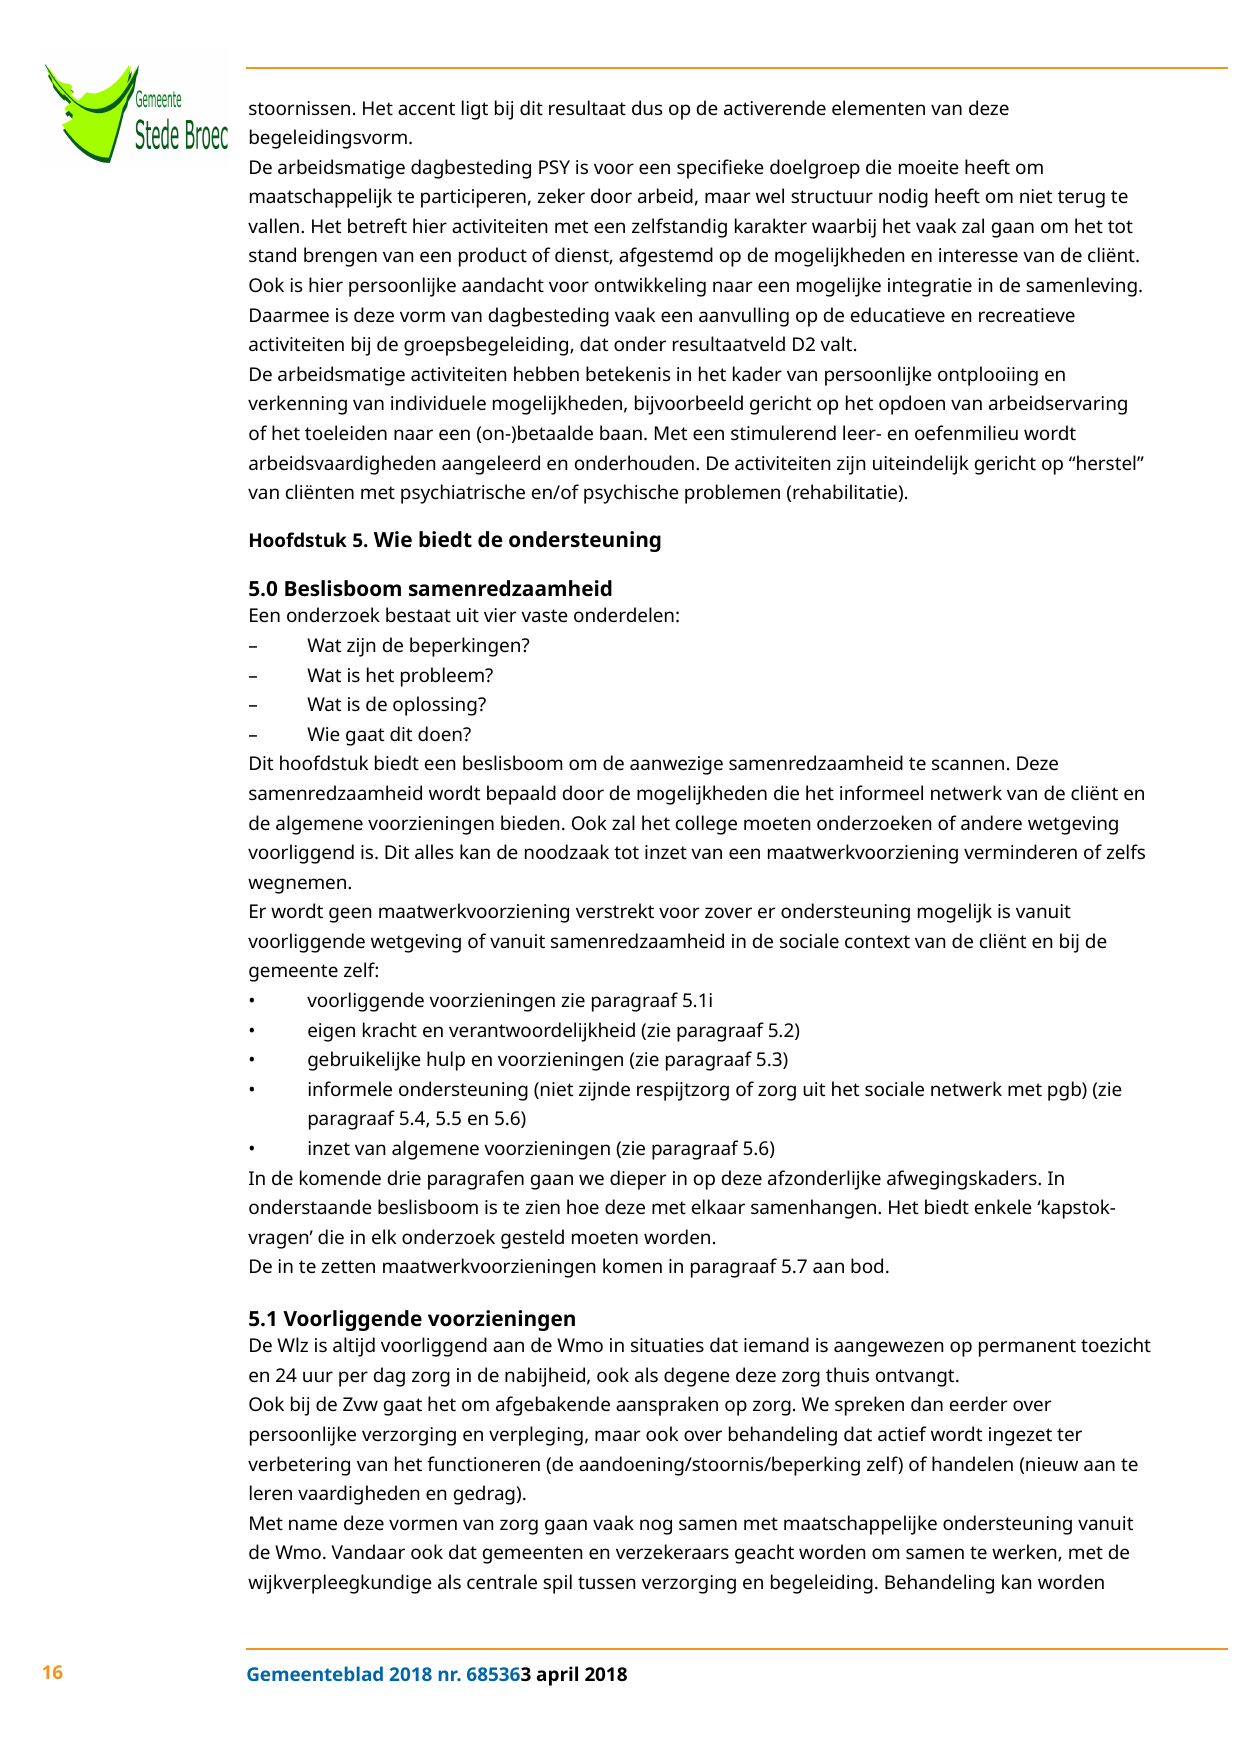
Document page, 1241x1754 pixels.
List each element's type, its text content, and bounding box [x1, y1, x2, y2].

list inzet van algemene voorzieningen (zie paragraaf 5.6) [248, 1135, 1152, 1161]
text Ook bij de Zvw gaat het om afgebakende aanspraken op zorg. We spreken dan eerder over persoonlijke verzorging en verpleging, maar ook over behandeling dat actief wordt ingezet ter verbetering van het functioneren (de aandoening/stoornis/beperking zelf) of handelen (nieuw aan te leren vaardigheden en gedrag). [248, 1392, 1152, 1506]
text Met name deze vormen van zorg gaan vaak nog samen met maatschappelijke ondersteuning vanuit de Wmo. Vandaar ook dat gemeenten en verzekeraars geacht worden om samen te werken, met de wijkverpleegkundige als centrale spil tussen verzorging en begeleiding. Behandeling kan worden [248, 1510, 1152, 1595]
list Wat is de oplossing? [248, 691, 1152, 717]
list Wat zijn de beperkingen? [248, 632, 1152, 658]
list Wie gaat dit doen? [248, 721, 1152, 747]
text Een onderzoek bestaat uit vier vaste onderdelen: [248, 603, 1152, 628]
text De arbeidsmatige dagbesteding PSY is voor een specifieke doelgroep die moeite heeft om maatschappelijk te participeren, zeker door arbeid, maar wel structuur nodig heeft om niet terug te vallen. Het betreft hier activiteiten met een zelfstandig karakter waarbij het vaak zal gaan om het tot stand brengen van een product of dienst, afgestemd op de mogelijkheden en interesse van de cliënt. Ook is hier persoonlijke aandacht voor ontwikkeling naar een mogelijke integratie in de samenleving. Daarmee is deze vorm van dagbesteding vaak een aanvulling op de educatieve en recreatieve activiteiten bij de groepsbegeleiding, dat onder resultaatveld D2 valt. [248, 154, 1152, 357]
text De in te zetten maatwerkvoorzieningen komen in paragraaf 5.7 aan bod. [248, 1253, 1152, 1279]
text stoornissen. Het accent ligt bij dit resultaat dus op de activerende elementen van deze begeleidingsvorm. [248, 95, 1152, 150]
list gebruikelijke hulp en voorzieningen (zie paragraaf 5.3) [248, 1046, 1152, 1072]
text De Wlz is altijd voorliggend aan de Wmo in situaties dat iemand is aangewezen op permanent toezicht en 24 uur per dag zorg in de nabijheid, ook als degene deze zorg thuis ontvangt. [248, 1332, 1152, 1388]
list voorliggende voorzieningen zie paragraaf 5.1i [248, 987, 1152, 1013]
text De arbeidsmatige activiteiten hebben betekenis in het kader van persoonlijke ontplooiing en verkenning van individuele mogelijkheden, bijvoorbeeld gericht op het opdoen van arbeidservaring of het toeleiden naar een (on-)betaalde baan. Met een stimulerend leer- en oefenmilieu wordt arbeidsvaardigheden aangeleerd en onderhouden. De activiteiten zijn uiteindelijk gericht op “herstel” van cliënten met psychiatrische en/of psychische problemen (rehabilitatie). [248, 361, 1152, 505]
text Hoofdstuk 5. Wie biedt de ondersteuning [248, 525, 1152, 553]
list informele ondersteuning (niet zijnde respijtzorg of zorg uit het sociale netwerk met pgb) (zie paragraaf 5.4, 5.5 en 5.6) [248, 1076, 1152, 1131]
picture [41, 47, 231, 172]
list eigen kracht en verantwoordelijkheid (zie paragraaf 5.2) [248, 1017, 1152, 1043]
text Er wordt geen maatwerkvoorziening verstrekt voor zover er ondersteuning mogelijk is vanuit voorliggende wetgeving of vanuit samenredzaamheid in de sociale context van de cliënt en bij de gemeente zelf: [248, 898, 1152, 983]
text 5.0 Beslisboom samenredzaamheid [248, 574, 1152, 603]
text 5.1 Voorliggende voorzieningen [248, 1304, 1152, 1332]
text Dit hoofdstuk biedt een beslisboom om de aanwezige samenredzaamheid te scannen. Deze samenredzaamheid wordt bepaald door de mogelijkheden die het informeel netwerk van de cliënt en de algemene voorzieningen bieden. Ook zal het college moeten onderzoeken of andere wetgeving voorliggend is. Dit alles kan de noodzaak tot inzet van een maatwerkvoorziening verminderen of zelfs wegnemen. [248, 751, 1152, 895]
text In de komende drie paragrafen gaan we dieper in op deze afzonderlijke afwegingskaders. In onderstaande beslisboom is te zien hoe deze met elkaar samenhangen. Het biedt enkele ‘kapstok-vragen’ die in elk onderzoek gesteld moeten worden. [248, 1165, 1152, 1250]
list Wat is het probleem? [248, 662, 1152, 688]
